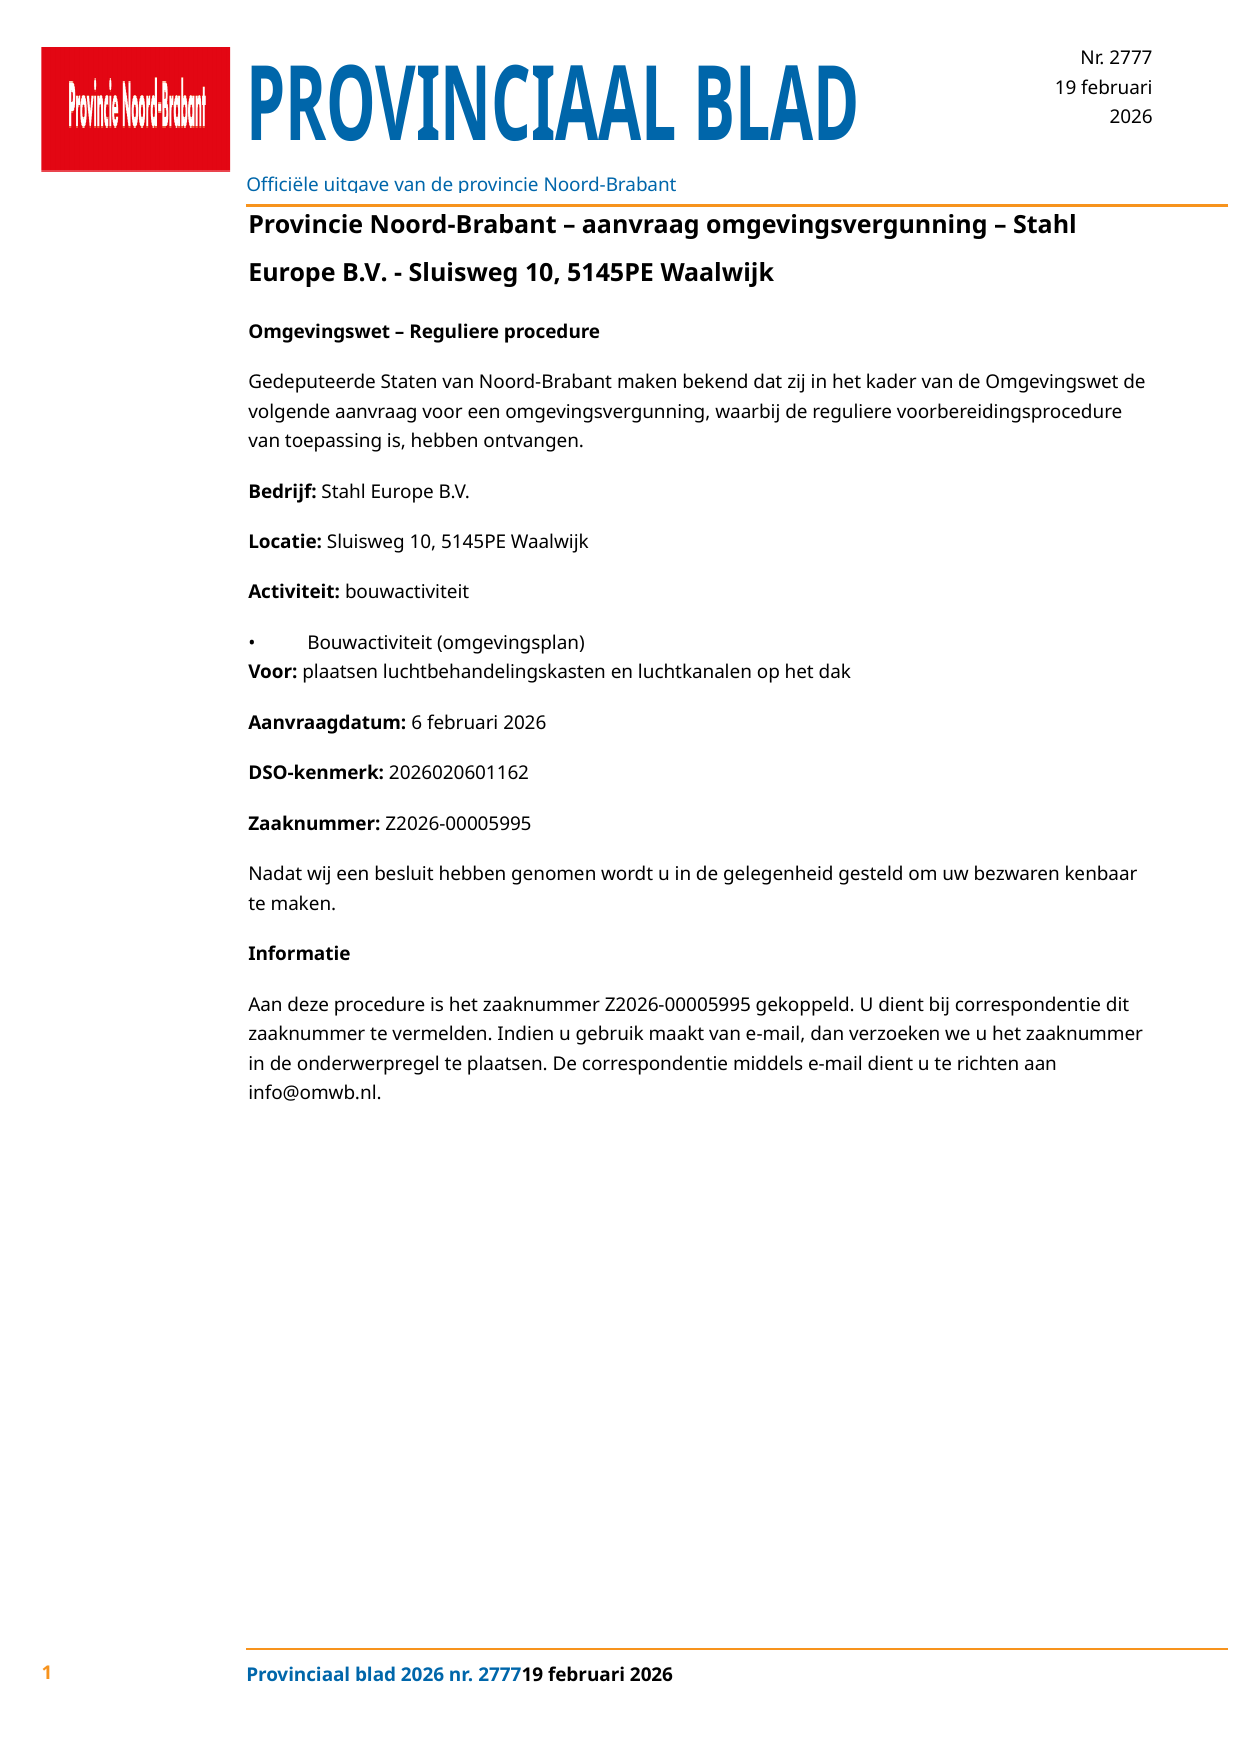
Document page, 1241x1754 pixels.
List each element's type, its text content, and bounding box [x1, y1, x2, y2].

text Activiteit: bouwactiviteit [248, 579, 1152, 604]
text DSO-kenmerk: 2026020601162 [248, 759, 1152, 785]
list Bouwactiviteit (omgevingsplan) [248, 629, 1152, 655]
text Provincie Noord-Brabant – aanvraag omgevingsvergunning – Stahl Europe B.V​​​​​​​. - Sluisweg 10, 5145PE Waalwijk [248, 207, 1152, 288]
text Voor: plaatsen luchtbehandelingskasten en luchtkanalen op het dak [248, 659, 1152, 684]
text Informatie [248, 940, 1152, 966]
text Bedrijf: Stahl Europe B.V. [248, 478, 1152, 504]
text Aanvraagdatum: 6 februari 2026 [248, 709, 1152, 735]
text Gedeputeerde Staten van Noord-Brabant maken bekend dat zij in het kader van de Omgevingswet de volgende aanvraag voor een omgevingsvergunning, waarbij de reguliere voorbereidingsprocedure van toepassing is, hebben ontvangen. [248, 368, 1152, 453]
text Aan deze procedure is het zaaknummer Z2026-00005995 gekoppeld. U dient bij correspondentie dit zaaknummer te vermelden. Indien u gebruik maakt van e-mail, dan verzoeken we u het zaaknummer in de onderwerpregel te plaatsen. De correspondentie middels e-mail dient u te richten aan info@omwb.nl. [248, 991, 1152, 1105]
picture [41, 47, 231, 172]
text Locatie: Sluisweg 10, 5145PE Waalwijk [248, 528, 1152, 554]
text Nadat wij een besluit hebben genomen wordt u in de gelegenheid gesteld om uw bezwaren kenbaar te maken. [248, 860, 1152, 916]
text Zaaknummer: Z2026-00005995 [248, 810, 1152, 836]
text Omgevingswet – Reguliere procedure [248, 318, 1152, 344]
